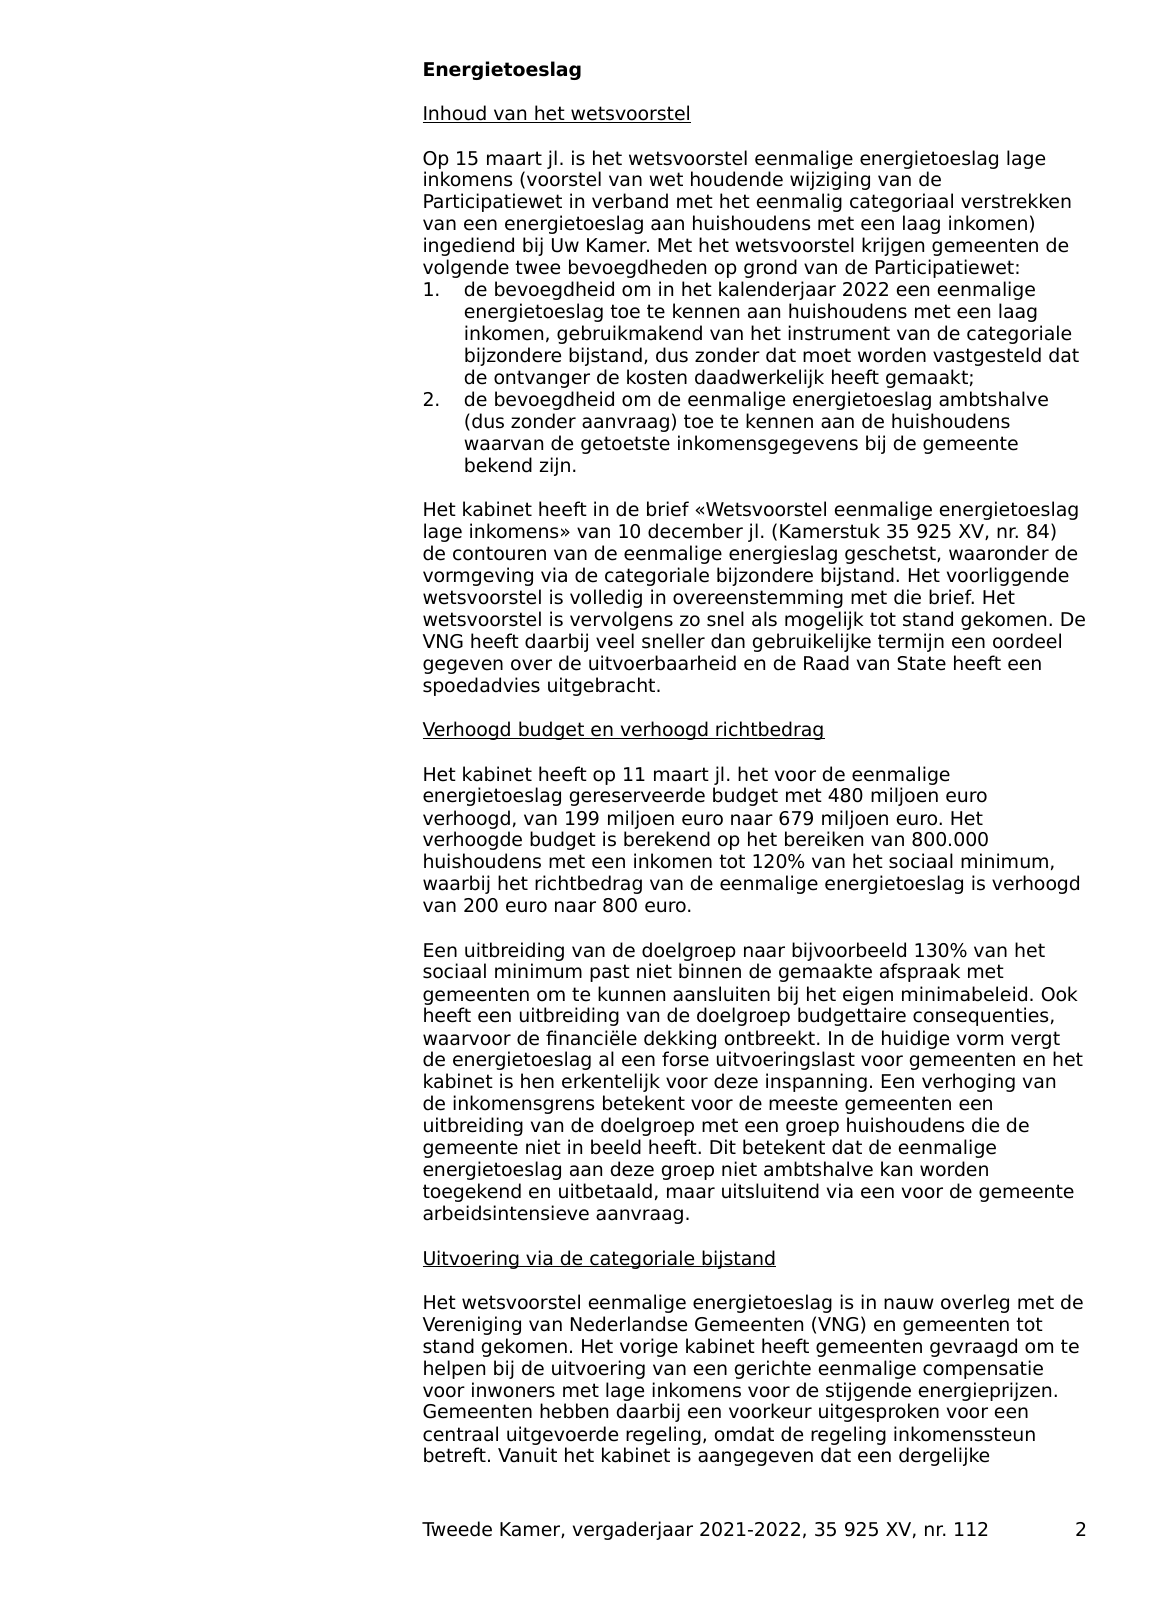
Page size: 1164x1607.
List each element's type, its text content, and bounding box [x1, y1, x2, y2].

text Het kabinet heeft op 11 maart jl. het voor de eenmalige energietoeslag gereserveerde budget met 480 miljoen euro verhoogd, van 199 miljoen euro naar 679 miljoen euro. Het verhoogde budget is berekend op het bereiken van 800.000 huishoudens met een inkomen tot 120% van het sociaal minimum, waarbij het richtbedrag van de eenmalige energietoeslag is verhoogd van 200 euro naar 800 euro. [422, 763, 1087, 917]
subtitle Uitvoering via de categoriale bijstand [422, 1247, 1087, 1269]
text Op 15 maart jl. is het wetsvoorstel eenmalige energietoeslag lage inkomens (voorstel van wet houdende wijziging van de Participatiewet in verband met het eenmalig categoriaal verstrekken van een energietoeslag aan huishoudens met een laag inkomen) ingediend bij Uw Kamer. Met het wetsvoorstel krijgen gemeenten de volgende twee bevoegdheden op grond van de Participatiewet: [422, 147, 1087, 279]
subtitle Energietoeslag [422, 59, 1087, 81]
text 2. de bevoegdheid om de eenmalige energietoeslag ambtshalve (dus zonder aanvraag) toe te kennen aan de huishoudens waarvan de getoetste inkomensgegevens bij de gemeente bekend zijn. [422, 389, 1087, 477]
text Een uitbreiding van de doelgroep naar bijvoorbeeld 130% van het sociaal minimum past niet binnen de gemaakte afspraak met gemeenten om te kunnen aansluiten bij het eigen minimabeleid. Ook heeft een uitbreiding van de doelgroep budgettaire consequenties, waarvoor de financiële dekking ontbreekt. In de huidige vorm vergt de energietoeslag al een forse uitvoeringslast voor gemeenten en het kabinet is hen erkentelijk voor deze inspanning. Een verhoging van de inkomensgrens betekent voor de meeste gemeenten een uitbreiding van de doelgroep met een groep huishoudens die de gemeente niet in beeld heeft. Dit betekent dat de eenmalige energietoeslag aan deze groep niet ambtshalve kan worden toegekend en uitbetaald, maar uitsluitend via een voor de gemeente arbeidsintensieve aanvraag. [422, 939, 1087, 1225]
text Het wetsvoorstel eenmalige energietoeslag is in nauw overleg met de Vereniging van Nederlandse Gemeenten (VNG) en gemeenten tot stand gekomen. Het vorige kabinet heeft gemeenten gevraagd om te helpen bij de uitvoering van een gerichte eenmalige compensatie voor inwoners met lage inkomens voor de stijgende energieprijzen. Gemeenten hebben daarbij een voorkeur uitgesproken voor een centraal uitgevoerde regeling, omdat de regeling inkomenssteun betreft. Vanuit het kabinet is aangegeven dat een dergelijke [422, 1292, 1087, 1467]
subtitle Inhoud van het wetsvoorstel [422, 103, 1087, 125]
text Het kabinet heeft in de brief «Wetsvoorstel eenmalige energietoeslag lage inkomens» van 10 december jl. (Kamerstuk 35 925 XV, nr. 84) de contouren van de eenmalige energieslag geschetst, waaronder de vormgeving via de categoriale bijzondere bijstand. Het voorliggende wetsvoorstel is volledig in overeenstemming met die brief. Het wetsvoorstel is vervolgens zo snel als mogelijk tot stand gekomen. De VNG heeft daarbij veel sneller dan gebruikelijke termijn een oordeel gegeven over de uitvoerbaarheid en de Raad van State heeft een spoedadvies uitgebracht. [422, 499, 1087, 697]
text 1. de bevoegdheid om in het kalenderjaar 2022 een eenmalige energietoeslag toe te kennen aan huishoudens met een laag inkomen, gebruikmakend van het instrument van de categoriale bijzondere bijstand, dus zonder dat moet worden vastgesteld dat de ontvanger de kosten daadwerkelijk heeft gemaakt; [422, 279, 1087, 389]
subtitle Verhoogd budget en verhoogd richtbedrag [422, 719, 1087, 741]
